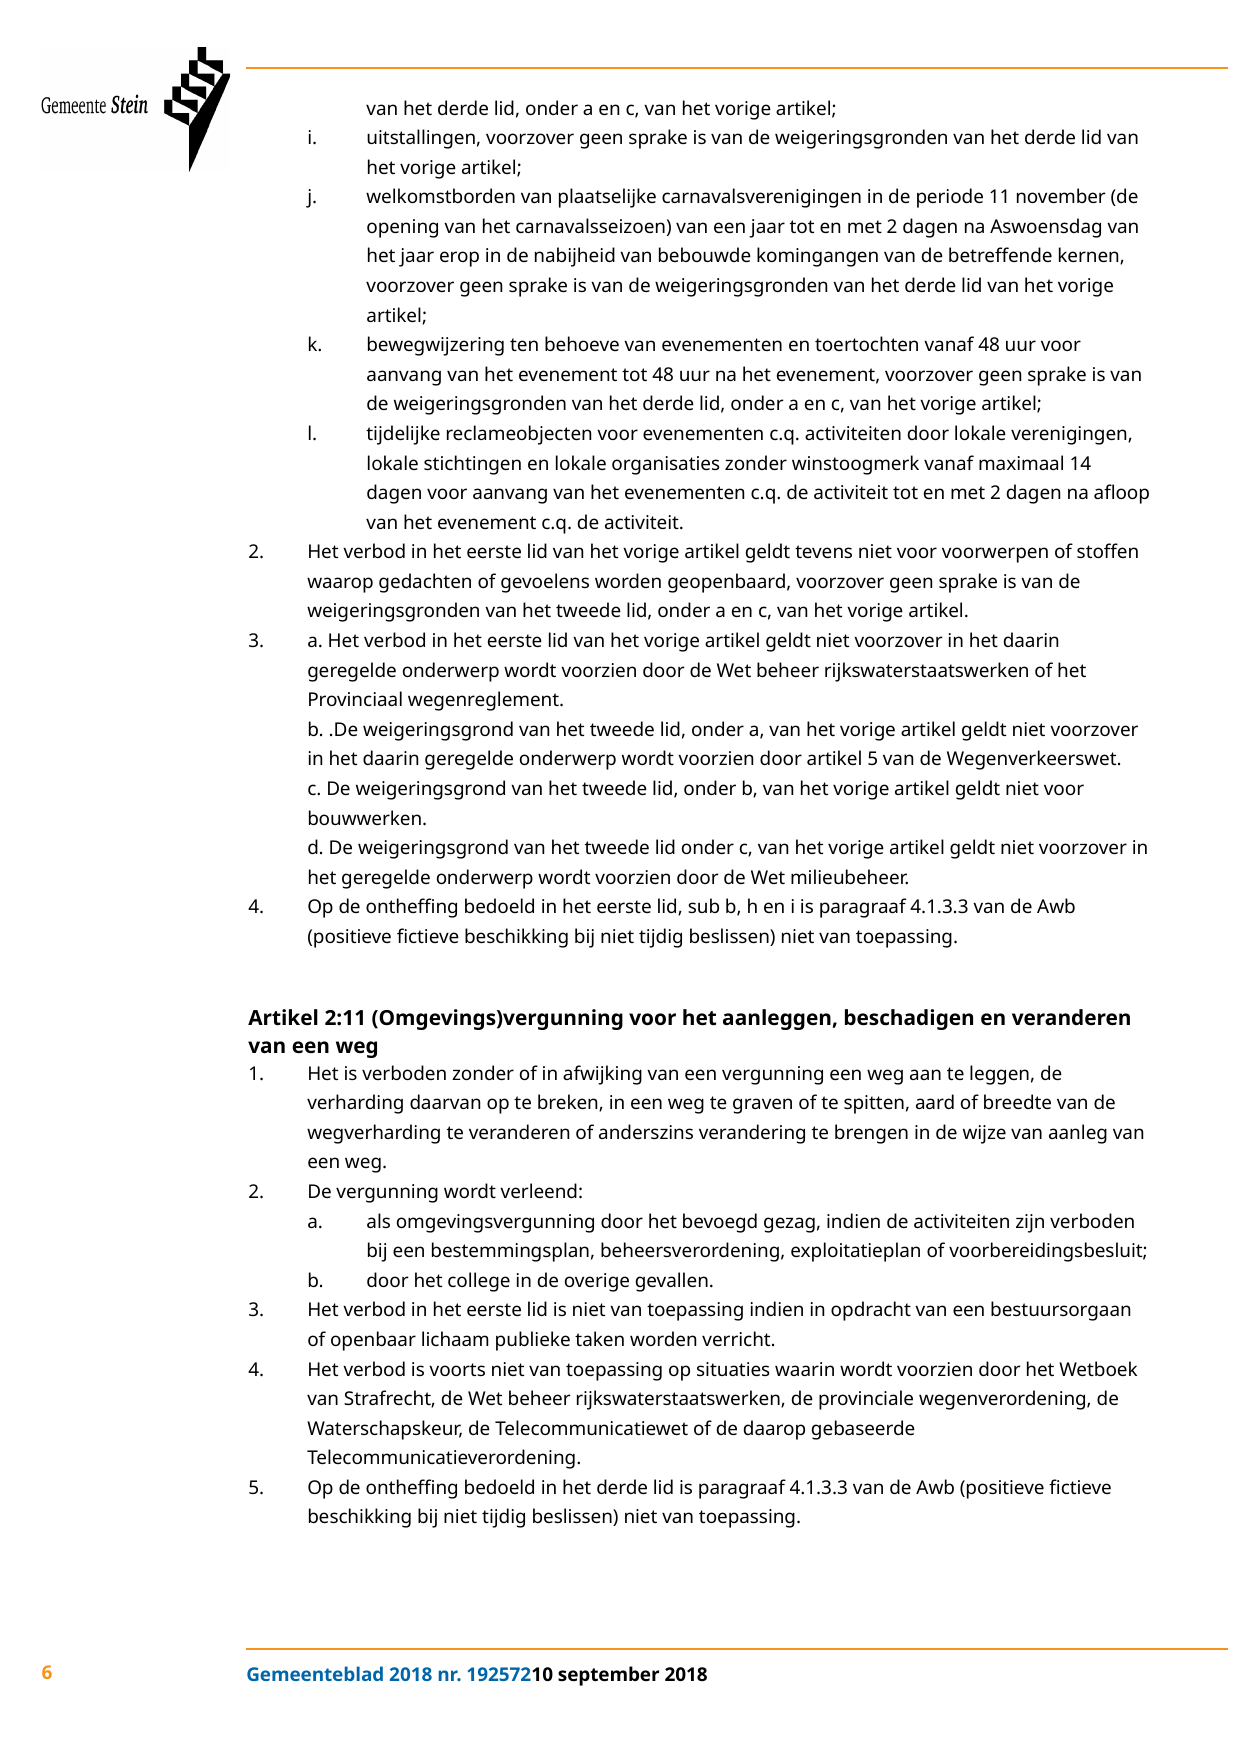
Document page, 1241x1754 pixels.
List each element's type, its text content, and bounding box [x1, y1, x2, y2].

list als omgevingsvergunning door het bevoegd gezag, indien de activiteiten zijn verboden bij een bestemmingsplan, beheersverordening, exploitatieplan of voorbereidingsbesluit; [307, 1208, 1152, 1263]
list van het derde lid, onder a en c, van het vorige artikel; [307, 95, 1152, 121]
picture [41, 47, 231, 172]
list Het verbod in het eerste lid is niet van toepassing indien in opdracht van een bestuursorgaan of openbaar lichaam publieke taken worden verricht. [248, 1297, 1152, 1352]
list uitstallingen, voorzover geen sprake is van de weigeringsgronden van het derde lid van het vorige artikel; [307, 124, 1152, 180]
list Het is verboden zonder of in afwijking van een vergunning een weg aan te leggen, de verharding daarvan op te breken, in een weg te graven of te spitten, aard of breedte van de wegverharding te veranderen of anderszins verandering te brengen in de wijze van aanleg van een weg. [248, 1060, 1152, 1174]
list bewegwijzering ten behoeve van evenementen en toertochten vanaf 48 uur voor aanvang van het evenement tot 48 uur na het evenement, voorzover geen sprake is van de weigeringsgronden van het derde lid, onder a en c, van het vorige artikel; [307, 331, 1152, 416]
list Het verbod in het eerste lid van het vorige artikel geldt tevens niet voor voorwerpen of stoffen waarop gedachten of gevoelens worden geopenbaard, voorzover geen sprake is van de weigeringsgronden van het tweede lid, onder a en c, van het vorige artikel. [248, 538, 1152, 623]
list a. Het verbod in het eerste lid van het vorige artikel geldt niet voorzover in het daarin geregelde onderwerp wordt voorzien door de Wet beheer rijkswaterstaatswerken of het Provinciaal wegenreglement. [248, 627, 1152, 712]
list b. .De weigeringsgrond van het tweede lid, onder a, van het vorige artikel geldt niet voorzover in het daarin geregelde onderwerp wordt voorzien door artikel 5 van de Wegenverkeerswet. [248, 716, 1152, 771]
list Het verbod is voorts niet van toepassing op situaties waarin wordt voorzien door het Wetboek van Strafrecht, de Wet beheer rijkswaterstaatswerken, de provinciale wegenverordening, de Waterschapskeur, de Telecommunicatiewet of de daarop gebaseerde Telecommunicatieverordening. [248, 1356, 1152, 1470]
list door het college in de overige gevallen. [307, 1267, 1152, 1293]
list De vergunning wordt verleend: [248, 1178, 1152, 1204]
list c. De weigeringsgrond van het tweede lid, onder b, van het vorige artikel geldt niet voor [248, 775, 1152, 801]
list tijdelijke reclameobjecten voor evenementen c.q. activiteiten door lokale verenigingen, lokale stichtingen en lokale organisaties zonder winstoogmerk vanaf maximaal 14 dagen voor aanvang van het evenementen c.q. de activiteit tot en met 2 dagen na afloop van het evenement c.q. de activiteit. [307, 420, 1152, 535]
list welkomstborden van plaatselijke carnavalsverenigingen in de periode 11 november (de opening van het carnavalsseizoen) van een jaar tot en met 2 dagen na Aswoensdag van het jaar erop in de nabijheid van bebouwde komingangen van de betreffende kernen, voorzover geen sprake is van de weigeringsgronden van het derde lid van het vorige artikel; [307, 183, 1152, 328]
list Op de ontheffing bedoeld in het derde lid is paragraaf 4.1.3.3 van de Awb (positieve fictieve beschikking bij niet tijdig beslissen) niet van toepassing. [248, 1474, 1152, 1529]
list bouwwerken. [248, 805, 1152, 831]
list d. De weigeringsgrond van het tweede lid onder c, van het vorige artikel geldt niet voorzover in het geregelde onderwerp wordt voorzien door de Wet milieubeheer. [248, 834, 1152, 890]
text Artikel 2:11 (Omgevings)vergunning voor het aanleggen, beschadigen en veranderen van een weg [248, 1003, 1152, 1060]
list Op de ontheffing bedoeld in het eerste lid, sub b, h en i is paragraaf 4.1.3.3 van de Awb (positieve fictieve beschikking bij niet tijdig beslissen) niet van toepassing. [248, 893, 1152, 949]
